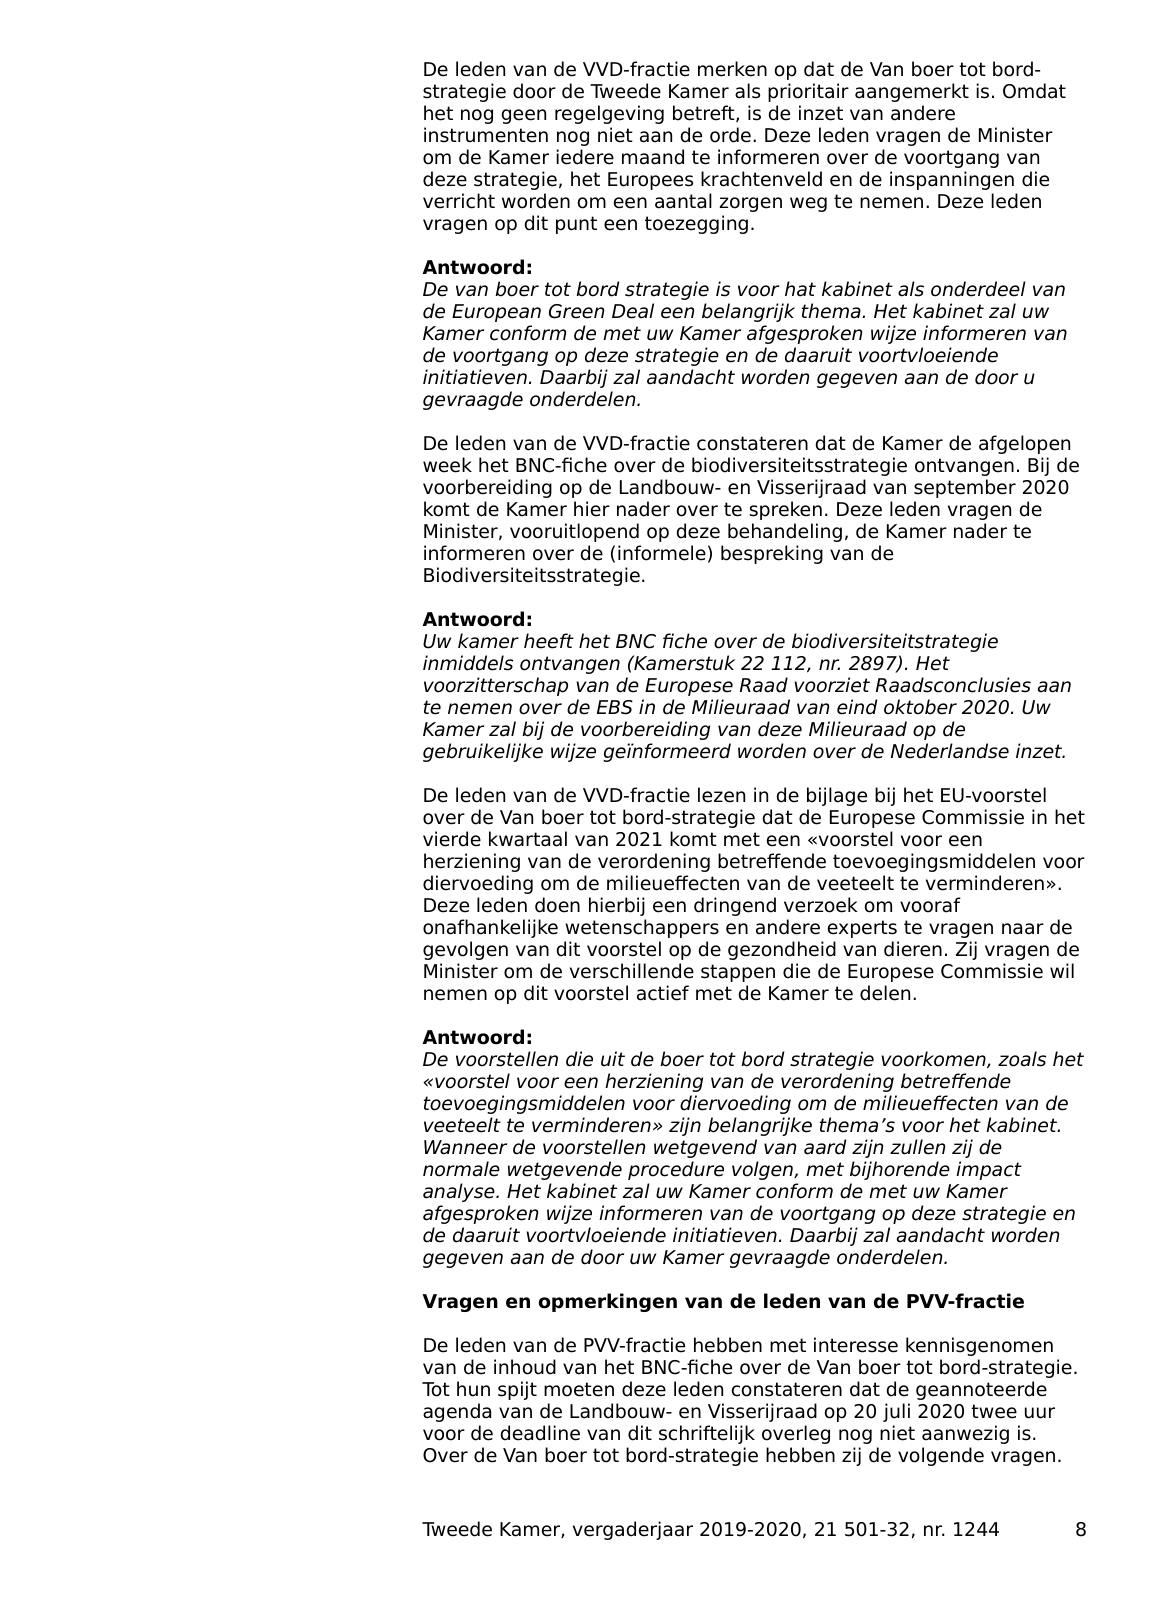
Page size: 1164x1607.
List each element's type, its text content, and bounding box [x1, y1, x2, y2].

subtitle Vragen en opmerkingen van de leden van de PVV-fractie [422, 1291, 1087, 1313]
text Antwoord: [422, 1027, 1087, 1049]
text De leden van de VVD-fractie lezen in de bijlage bij het EU-voorstel over de Van boer tot bord-strategie dat de Europese Commissie in het vierde kwartaal van 2021 komt met een «voorstel voor een herziening van de verordening betreffende toevoegingsmiddelen voor diervoeding om de milieueffecten van de veeteelt te verminderen». Deze leden doen hierbij een dringend verzoek om vooraf onafhankelijke wetenschappers en andere experts te vragen naar de gevolgen van dit voorstel op de gezondheid van dieren. Zij vragen de Minister om de verschillende stappen die de Europese Commissie wil nemen op dit voorstel actief met de Kamer te delen. [422, 785, 1087, 1005]
text De van boer tot bord strategie is voor hat kabinet als onderdeel van de European Green Deal een belangrijk thema. Het kabinet zal uw Kamer conform de met uw Kamer afgesproken wijze informeren van de voortgang op deze strategie en de daaruit voortvloeiende initiatieven. Daarbij zal aandacht worden gegeven aan de door u gevraagde onderdelen. [422, 279, 1087, 411]
text Antwoord: [422, 257, 1087, 279]
text De voorstellen die uit de boer tot bord strategie voorkomen, zoals het «voorstel voor een herziening van de verordening betreffende toevoegingsmiddelen voor diervoeding om de milieueffecten van de veeteelt te verminderen» zijn belangrijke thema’s voor het kabinet. Wanneer de voorstellen wetgevend van aard zijn zullen zij de normale wetgevende procedure volgen, met bijhorende impact analyse. Het kabinet zal uw Kamer conform de met uw Kamer afgesproken wijze informeren van de voortgang op deze strategie en de daaruit voortvloeiende initiatieven. Daarbij zal aandacht worden gegeven aan de door uw Kamer gevraagde onderdelen. [422, 1049, 1087, 1269]
text Antwoord: [422, 609, 1087, 631]
text Uw kamer heeft het BNC fiche over de biodiversiteitstrategie inmiddels ontvangen (Kamerstuk 22 112, nr. 2897). Het voorzitterschap van de Europese Raad voorziet Raadsconclusies aan te nemen over de EBS in de Milieuraad van eind oktober 2020. Uw Kamer zal bij de voorbereiding van deze Milieuraad op de gebruikelijke wijze geïnformeerd worden over de Nederlandse inzet. [422, 631, 1087, 763]
text De leden van de VVD-fractie constateren dat de Kamer de afgelopen week het BNC-fiche over de biodiversiteitsstrategie ontvangen. Bij de voorbereiding op de Landbouw- en Visserijraad van september 2020 komt de Kamer hier nader over te spreken. Deze leden vragen de Minister, vooruitlopend op deze behandeling, de Kamer nader te informeren over de (informele) bespreking van de Biodiversiteitsstrategie. [422, 433, 1087, 587]
text De leden van de PVV-fractie hebben met interesse kennisgenomen van de inhoud van het BNC-fiche over de Van boer tot bord-strategie. Tot hun spijt moeten deze leden constateren dat de geannoteerde agenda van de Landbouw- en Visserijraad op 20 juli 2020 twee uur voor de deadline van dit schriftelijk overleg nog niet aanwezig is. Over de Van boer tot bord-strategie hebben zij de volgende vragen. [422, 1335, 1087, 1467]
text De leden van de VVD-fractie merken op dat de Van boer tot bord-strategie door de Tweede Kamer als prioritair aangemerkt is. Omdat het nog geen regelgeving betreft, is de inzet van andere instrumenten nog niet aan de orde. Deze leden vragen de Minister om de Kamer iedere maand te informeren over de voortgang van deze strategie, het Europees krachtenveld en de inspanningen die verricht worden om een aantal zorgen weg te nemen. Deze leden vragen op dit punt een toezegging. [422, 59, 1087, 235]
